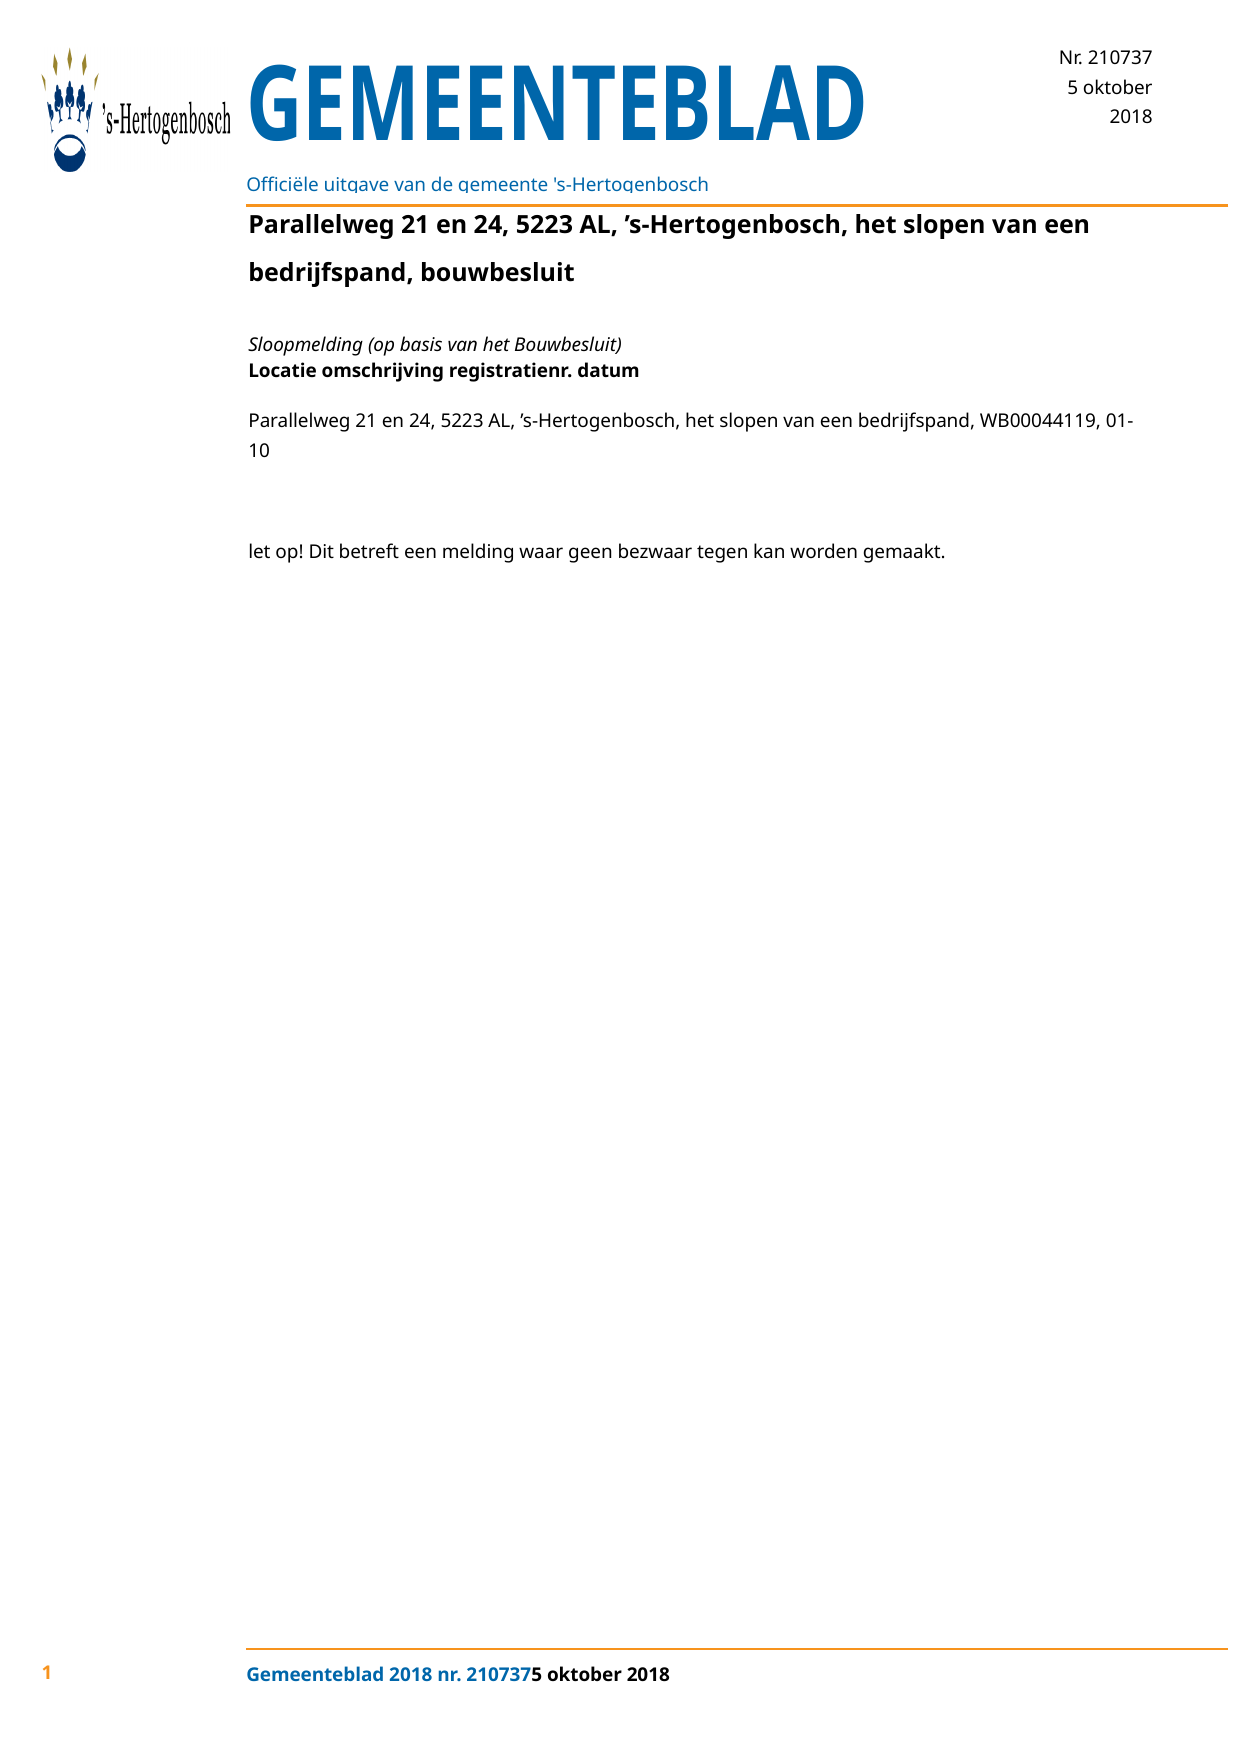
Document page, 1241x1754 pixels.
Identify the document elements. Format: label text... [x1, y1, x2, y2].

picture [41, 47, 231, 172]
text let op! Dit betreft een melding waar geen bezwaar tegen kan worden gemaakt. [248, 538, 1152, 564]
text Parallelweg 21 en 24, 5223 AL, ’s-Hertogenbosch, het slopen van een bedrijfspand, WB00044119, 01-10 [248, 408, 1152, 463]
text Sloopmelding (op basis van het Bouwbesluit) [248, 331, 1152, 357]
text Parallelweg 21 en 24, 5223 AL, ’s-Hertogenbosch, het slopen van een bedrijfspand, bouwbesluit [248, 207, 1152, 288]
text Locatie omschrijving registratienr. datum [248, 357, 1152, 383]
